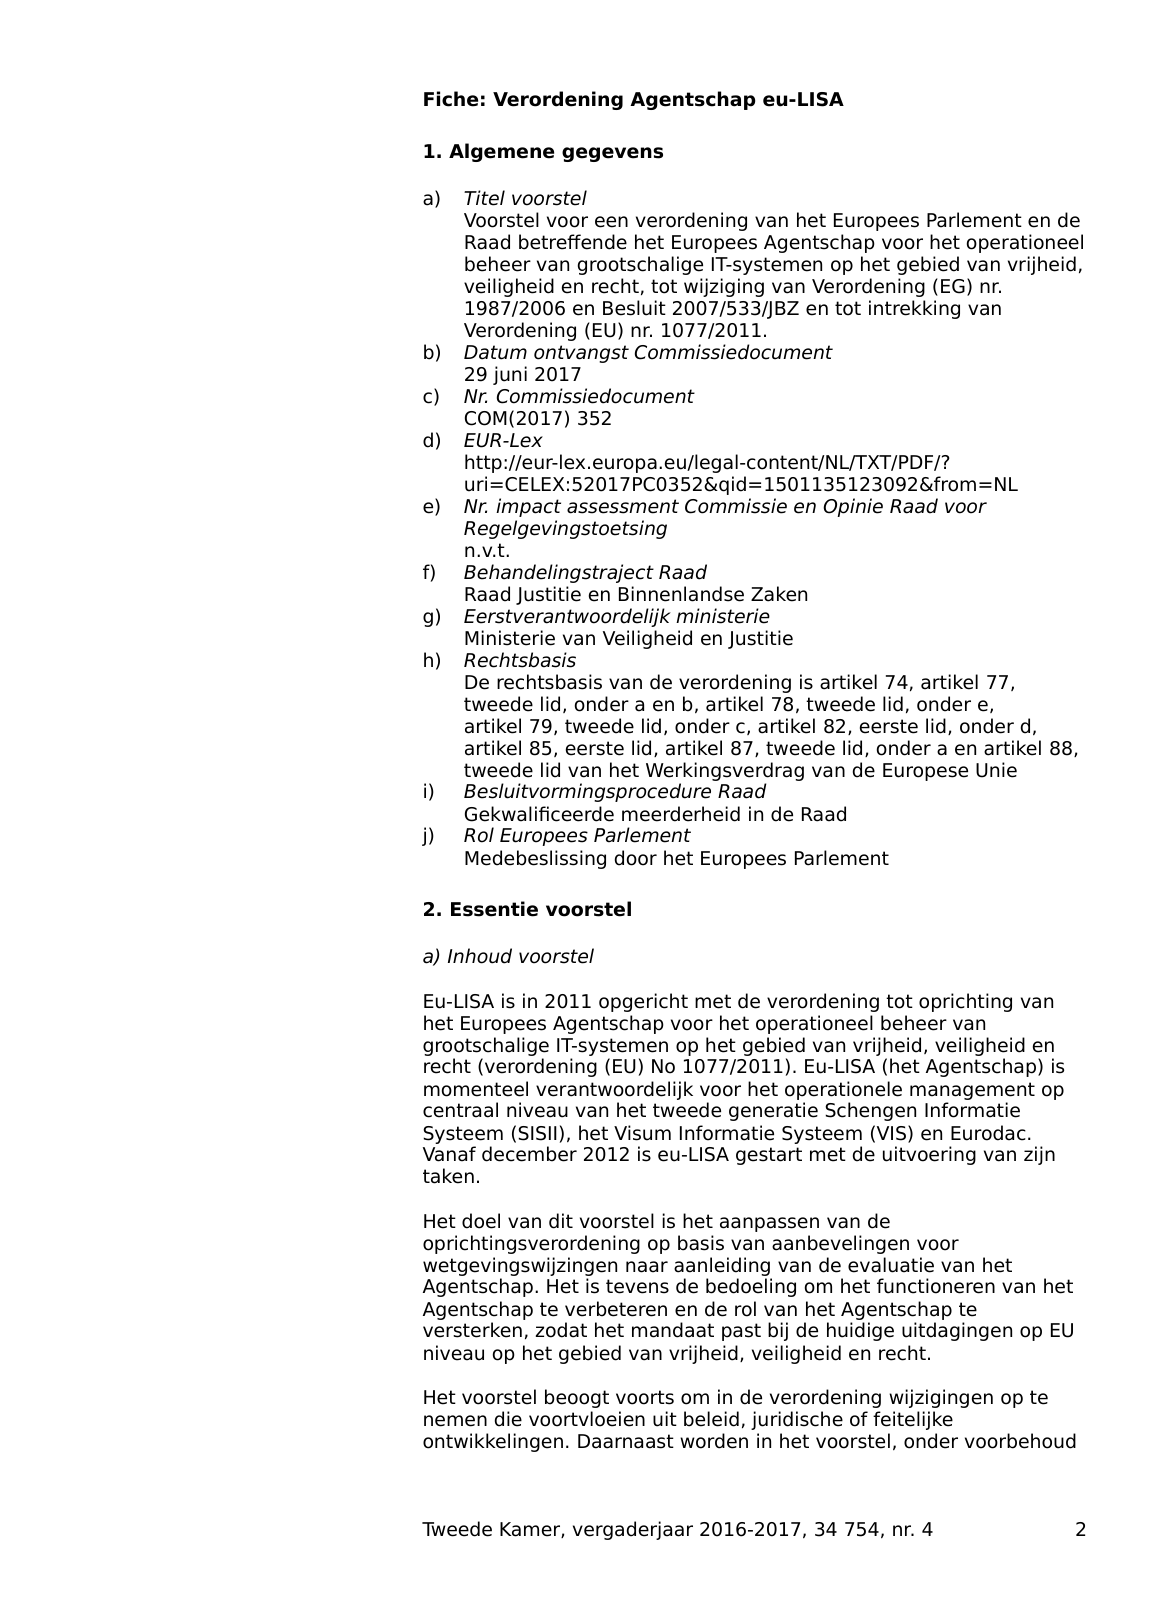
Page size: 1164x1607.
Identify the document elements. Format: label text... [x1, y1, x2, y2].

text f) Behandelingstraject Raad [422, 562, 1087, 584]
text Het doel van dit voorstel is het aanpassen van de oprichtingsverordening op basis van aanbevelingen voor wetgevingswijzingen naar aanleiding van de evaluatie van het Agentschap. Het is tevens de bedoeling om het functioneren van het Agentschap te verbeteren en de rol van het Agentschap te versterken, zodat het mandaat past bij de huidige uitdagingen op EU niveau op het gebied van vrijheid, veiligheid en recht. [422, 1211, 1087, 1364]
text 29 juni 2017 [464, 364, 1087, 386]
subtitle 1. Algemene gegevens [422, 141, 1087, 163]
subtitle Fiche: Verordening Agentschap eu-LISA [422, 89, 1087, 111]
text Raad Justitie en Binnenlandse Zaken [464, 584, 1087, 606]
text De rechtsbasis van de verordening is artikel 74, artikel 77, tweede lid, onder a en b, artikel 78, tweede lid, onder e, artikel 79, tweede lid, onder c, artikel 82, eerste lid, onder d, artikel 85, eerste lid, artikel 87, tweede lid, onder a en artikel 88, tweede lid van het Werkingsverdrag van de Europese Unie [464, 672, 1087, 781]
text a) Titel voorstel [422, 188, 1087, 210]
text COM(2017) 352 [464, 408, 1087, 430]
text c) Nr. Commissiedocument [422, 386, 1087, 408]
text j) Rol Europees Parlement [422, 825, 1087, 847]
text d) EUR-Lex [422, 430, 1087, 452]
text Voorstel voor een verordening van het Europees Parlement en de Raad betreffende het Europees Agentschap voor het operationeel beheer van grootschalige IT-systemen op het gebied van vrijheid, veiligheid en recht, tot wijziging van Verordening (EG) nr. 1987/2006 en Besluit 2007/533/JBZ en tot intrekking van Verordening (EU) nr. 1077/2011. [464, 210, 1087, 342]
text e) Nr. impact assessment Commissie en Opinie Raad voor Regelgevingstoetsing [422, 496, 1087, 540]
text Ministerie van Veiligheid en Justitie [464, 628, 1087, 649]
text Het voorstel beoogt voorts om in de verordening wijzigingen op te nemen die voortvloeien uit beleid, juridische of feitelijke ontwikkelingen. Daarnaast worden in het voorstel, onder voorbehoud [422, 1387, 1087, 1452]
text http://eur-lex.europa.eu/legal-content/NL/TXT/PDF/?uri=CELEX:52017PC0352&qid=1501135123092&from=NL [464, 452, 1087, 496]
text h) Rechtsbasis [422, 649, 1087, 672]
text b) Datum ontvangst Commissiedocument [422, 342, 1087, 364]
subtitle 2. Essentie voorstel [422, 899, 1087, 921]
text Eu-LISA is in 2011 opgericht met de verordening tot oprichting van het Europees Agentschap voor het operationeel beheer van grootschalige IT-systemen op het gebied van vrijheid, veiligheid en recht (verordening (EU) No 1077/2011). Eu-LISA (het Agentschap) is momenteel verantwoordelijk voor het operationele management op centraal niveau van het tweede generatie Schengen Informatie Systeem (SISII), het Visum Informatie Systeem (VIS) en Eurodac. Vanaf december 2012 is eu-LISA gestart met de uitvoering van zijn taken. [422, 991, 1087, 1188]
text Medebeslissing door het Europees Parlement [464, 847, 1087, 869]
text g) Eerstverantwoordelijk ministerie [422, 606, 1087, 628]
subtitle a) Inhoud voorstel [422, 946, 1087, 968]
text Gekwalificeerde meerderheid in de Raad [464, 803, 1087, 825]
text n.v.t. [464, 540, 1087, 562]
text i) Besluitvormingsprocedure Raad [422, 781, 1087, 803]
